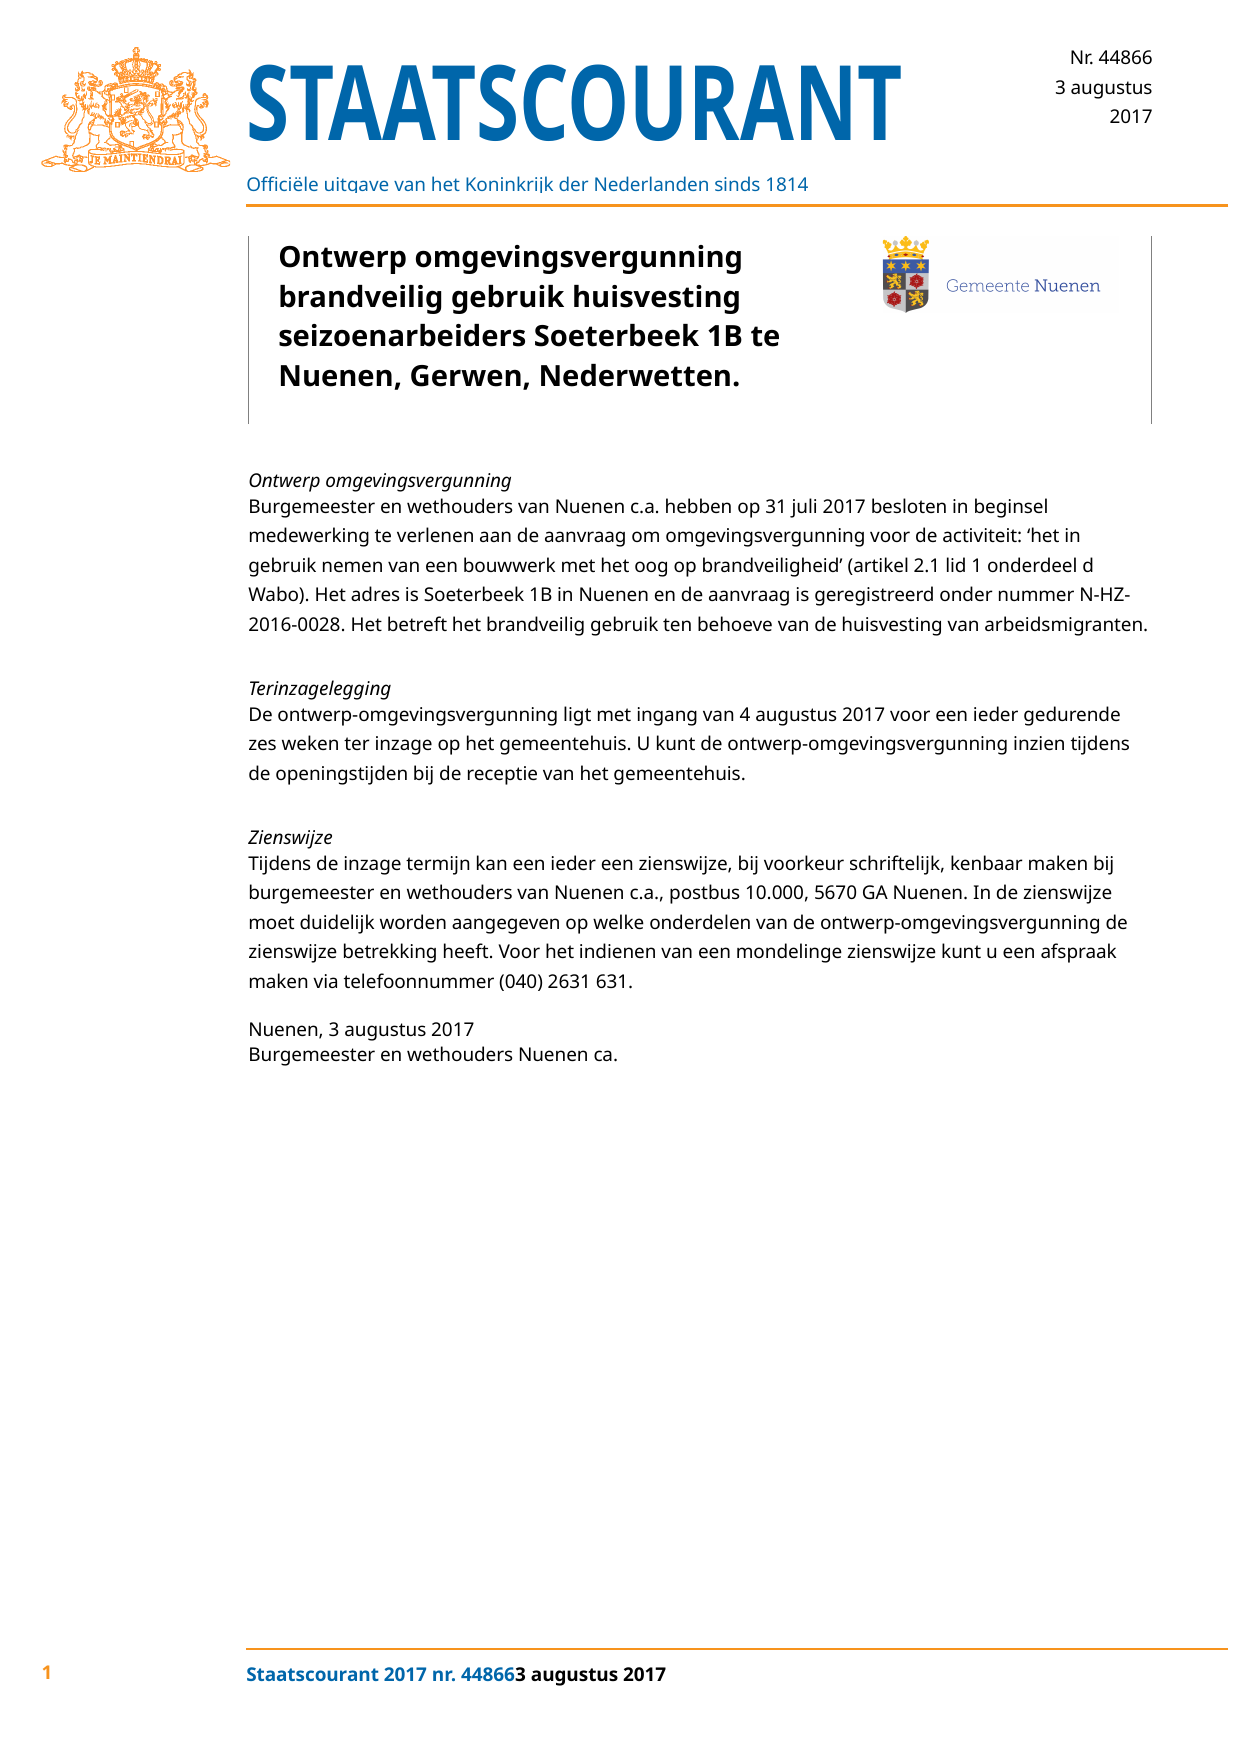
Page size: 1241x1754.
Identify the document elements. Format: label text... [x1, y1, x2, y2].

text Tijdens de inzage termijn kan een ieder een zienswijze, bij voorkeur schriftelijk, kenbaar maken bij burgemeester en wethouders van Nuenen c.a., postbus 10.000, 5670 GA Nuenen. In de zienswijze moet duidelijk worden aangegeven op welke onderdelen van de ontwerp-omgevingsvergunning de zienswijze betrekking heeft. Voor het indienen van een mondelinge zienswijze kunt u een afspraak maken via telefoonnummer (040) 2631 631. [248, 850, 1152, 994]
text Ontwerp omgevingsvergunning [248, 467, 1152, 493]
table_header [850, 313, 1151, 424]
text Terinzagelegging [248, 675, 1152, 701]
table_header [850, 236, 882, 312]
text Burgemeester en wethouders van Nuenen c.a. hebben op 31 juli 2017 besloten in beginsel medewerking te verlenen aan de aanvraag om omgevingsvergunning voor de activiteit: ‘het in gebruik nemen van een bouwwerk met het oog op brandveiligheid’ (artikel 2.1 lid 1 onderdeel d Wabo). Het adres is Soeterbeek 1B in Nuenen en de aanvraag is geregistreerd onder nummer N-HZ-2016-0028. Het betreft het brandveilig gebruik ten behoeve van de huisvesting van arbeidsmigranten. [248, 493, 1152, 637]
text De ontwerp-omgevingsvergunning ligt met ingang van 4 augustus 2017 voor een ieder gedurende zes weken ter inzage op het gemeentehuis. U kunt de ontwerp-omgevingsvergunning inzien tijdens de openingstijden bij de receptie van het gemeentehuis. [248, 701, 1152, 786]
table_header Ontwerp omgevingsvergunning brandveilig gebruik huisvesting seizoenarbeiders Soeterbeek 1B te Nuenen, Gerwen, Nederwetten. [249, 236, 850, 424]
picture [41, 47, 231, 172]
text Burgemeester en wethouders Nuenen ca. [248, 1042, 1152, 1067]
text Zienswijze [248, 824, 1152, 850]
table_header [1119, 236, 1151, 312]
picture [882, 236, 1119, 313]
text Nuenen, 3 augustus 2017 [248, 1016, 1152, 1042]
